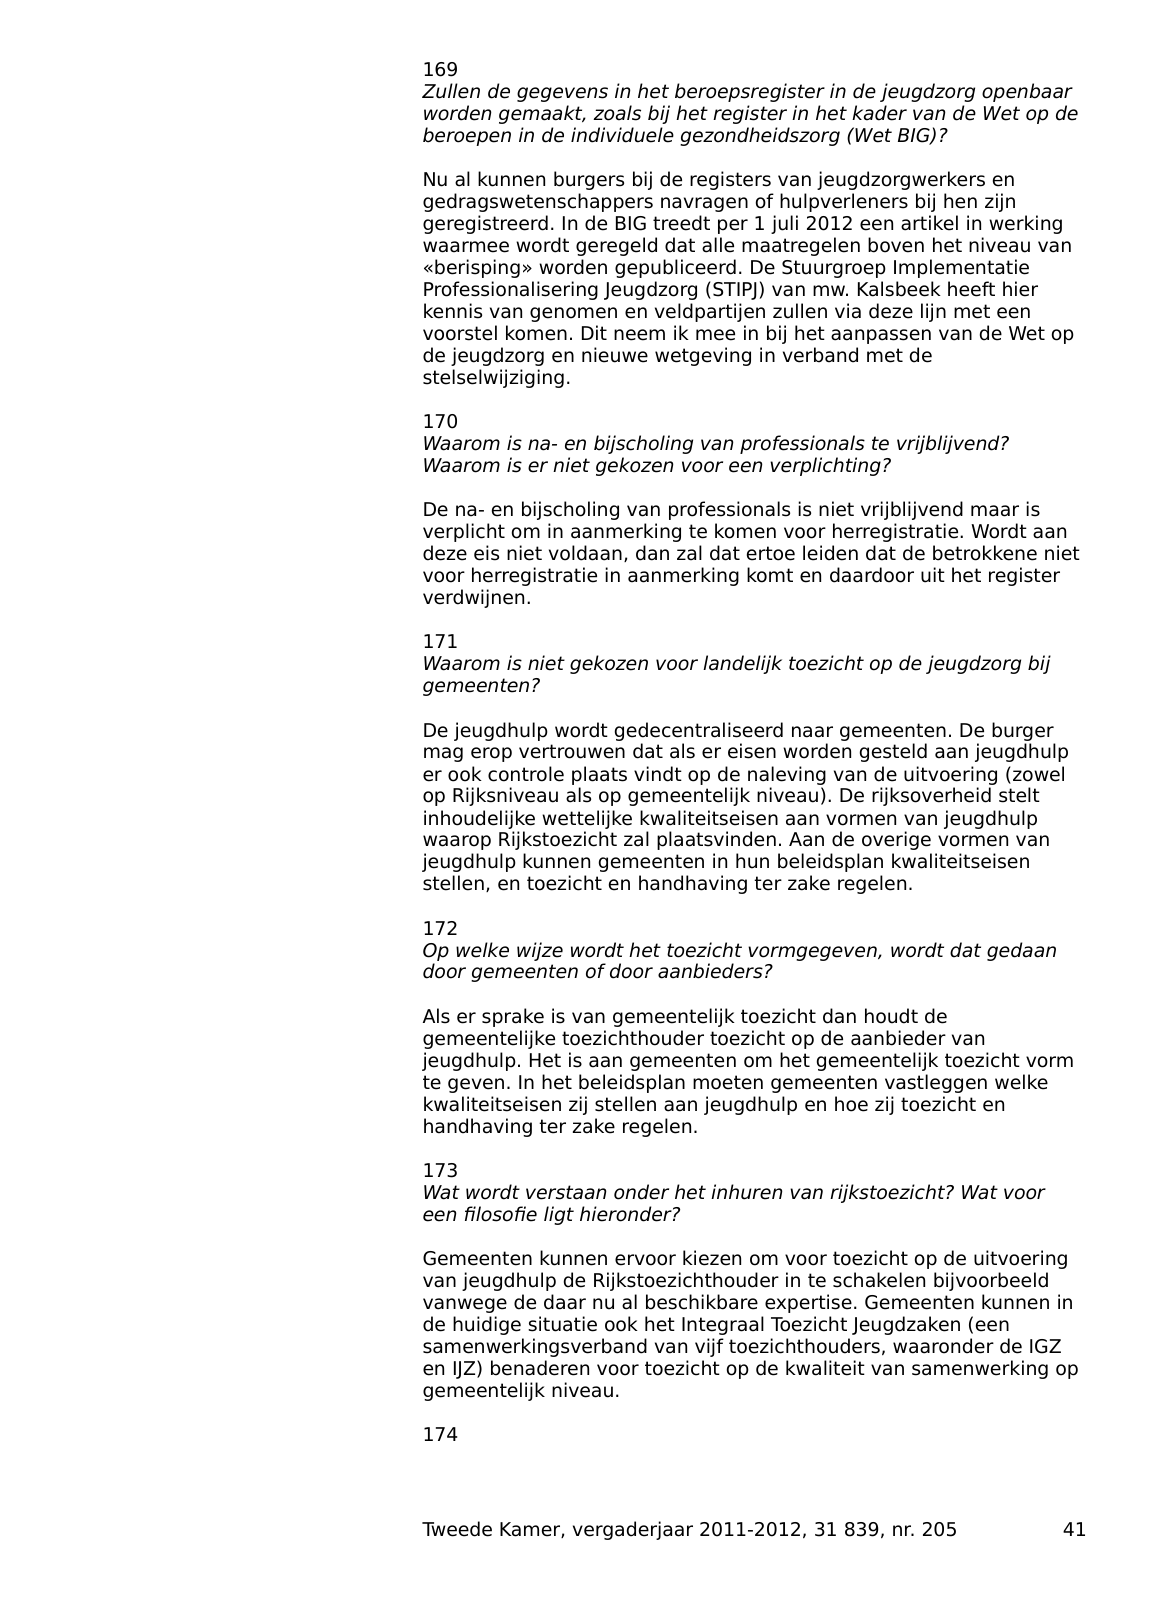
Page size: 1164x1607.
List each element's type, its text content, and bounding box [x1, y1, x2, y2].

text 170 [422, 411, 1087, 433]
text Waarom is niet gekozen voor landelijk toezicht op de jeugdzorg bij gemeenten? [422, 653, 1087, 697]
text 171 [422, 631, 1087, 653]
text De jeugdhulp wordt gedecentraliseerd naar gemeenten. De burger mag erop vertrouwen dat als er eisen worden gesteld aan jeugdhulp er ook controle plaats vindt op de naleving van de uitvoering (zowel op Rijksniveau als op gemeentelijk niveau). De rijksoverheid stelt inhoudelijke wettelijke kwaliteitseisen aan vormen van jeugdhulp waarop Rijkstoezicht zal plaatsvinden. Aan de overige vormen van jeugdhulp kunnen gemeenten in hun beleidsplan kwaliteitseisen stellen, en toezicht en handhaving ter zake regelen. [422, 719, 1087, 895]
text Zullen de gegevens in het beroepsregister in de jeugdzorg openbaar worden gemaakt, zoals bij het register in het kader van de Wet op de beroepen in de individuele gezondheidszorg (Wet BIG)? [422, 81, 1087, 147]
text De na- en bijscholing van professionals is niet vrijblijvend maar is verplicht om in aanmerking te komen voor herregistratie. Wordt aan deze eis niet voldaan, dan zal dat ertoe leiden dat de betrokkene niet voor herregistratie in aanmerking komt en daardoor uit het register verdwijnen. [422, 499, 1087, 609]
text Nu al kunnen burgers bij de registers van jeugdzorgwerkers en gedragswetenschappers navragen of hulpverleners bij hen zijn geregistreerd. In de BIG treedt per 1 juli 2012 een artikel in werking waarmee wordt geregeld dat alle maatregelen boven het niveau van «berisping» worden gepubliceerd. De Stuurgroep Implementatie Professionalisering Jeugdzorg (STIPJ) van mw. Kalsbeek heeft hier kennis van genomen en veldpartijen zullen via deze lijn met een voorstel komen. Dit neem ik mee in bij het aanpassen van de Wet op de jeugdzorg en nieuwe wetgeving in verband met de stelselwijziging. [422, 169, 1087, 389]
text Op welke wijze wordt het toezicht vormgegeven, wordt dat gedaan door gemeenten of door aanbieders? [422, 939, 1087, 983]
text Wat wordt verstaan onder het inhuren van rijkstoezicht? Wat voor een filosofie ligt hieronder? [422, 1182, 1087, 1226]
text Als er sprake is van gemeentelijk toezicht dan houdt de gemeentelijke toezichthouder toezicht op de aanbieder van jeugdhulp. Het is aan gemeenten om het gemeentelijk toezicht vorm te geven. In het beleidsplan moeten gemeenten vastleggen welke kwaliteitseisen zij stellen aan jeugdhulp en hoe zij toezicht en handhaving ter zake regelen. [422, 1006, 1087, 1137]
text 173 [422, 1160, 1087, 1182]
text 169 [422, 59, 1087, 81]
text Waarom is na- en bijscholing van professionals te vrijblijvend? Waarom is er niet gekozen voor een verplichting? [422, 433, 1087, 477]
text Gemeenten kunnen ervoor kiezen om voor toezicht op de uitvoering van jeugdhulp de Rijkstoezichthouder in te schakelen bijvoorbeeld vanwege de daar nu al beschikbare expertise. Gemeenten kunnen in de huidige situatie ook het Integraal Toezicht Jeugdzaken (een samenwerkingsverband van vijf toezichthouders, waaronder de IGZ en IJZ) benaderen voor toezicht op de kwaliteit van samenwerking op gemeentelijk niveau. [422, 1248, 1087, 1402]
text 174 [422, 1424, 1087, 1446]
text 172 [422, 917, 1087, 939]
